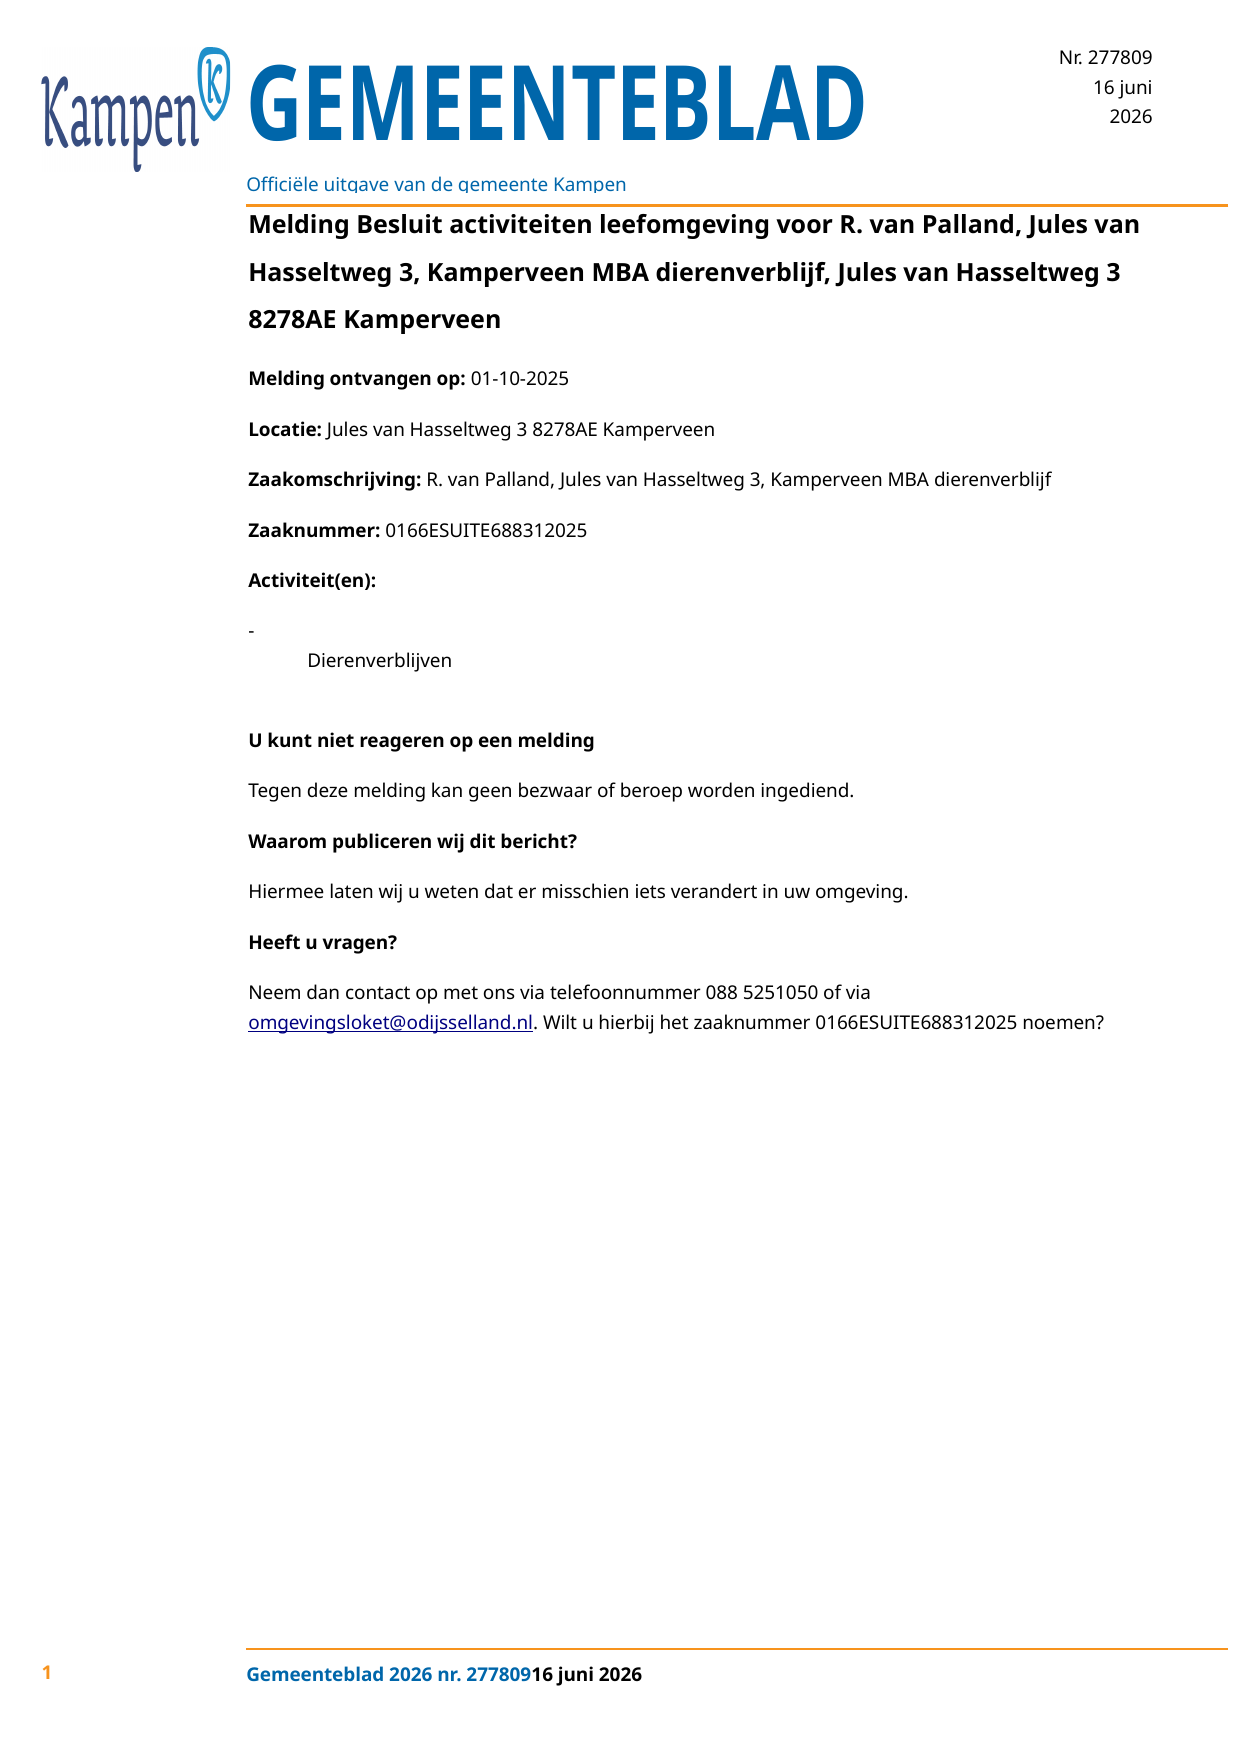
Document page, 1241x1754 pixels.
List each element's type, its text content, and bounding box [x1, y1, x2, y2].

text Activiteit(en): [248, 567, 1152, 593]
text Melding ontvangen op: 01-10-2025 [248, 366, 1152, 391]
text U kunt niet reageren op een melding [248, 727, 1152, 753]
text Waarom publiceren wij dit bericht? [248, 828, 1152, 854]
list Dierenverblijven [248, 647, 1152, 673]
text Heeft u vragen? [248, 929, 1152, 954]
text Hiermee laten wij u weten dat er misschien iets verandert in uw omgeving. [248, 878, 1152, 904]
text Melding Besluit activiteiten leefomgeving voor R. van Palland, Jules van Hasseltweg 3, Kamperveen MBA dierenverblijf, Jules van Hasseltweg 3 8278AE Kamperveen [248, 207, 1152, 336]
text Zaaknummer: 0166ESUITE688312025 [248, 517, 1152, 542]
text Tegen deze melding kan geen bezwaar of beroep worden ingediend. [248, 778, 1152, 803]
picture [41, 47, 231, 172]
text Zaakomschrijving: R. van Palland, Jules van Hasseltweg 3, Kamperveen MBA dierenverblijf [248, 466, 1152, 492]
text Neem dan contact op met ons via telefoonnummer 088 5251050 of via omgevingsloket@odijsselland.nl. Wilt u hierbij het zaaknummer 0166ESUITE688312025 noemen? [248, 979, 1152, 1034]
text Locatie: Jules van Hasseltweg 3 8278AE Kamperveen [248, 416, 1152, 442]
